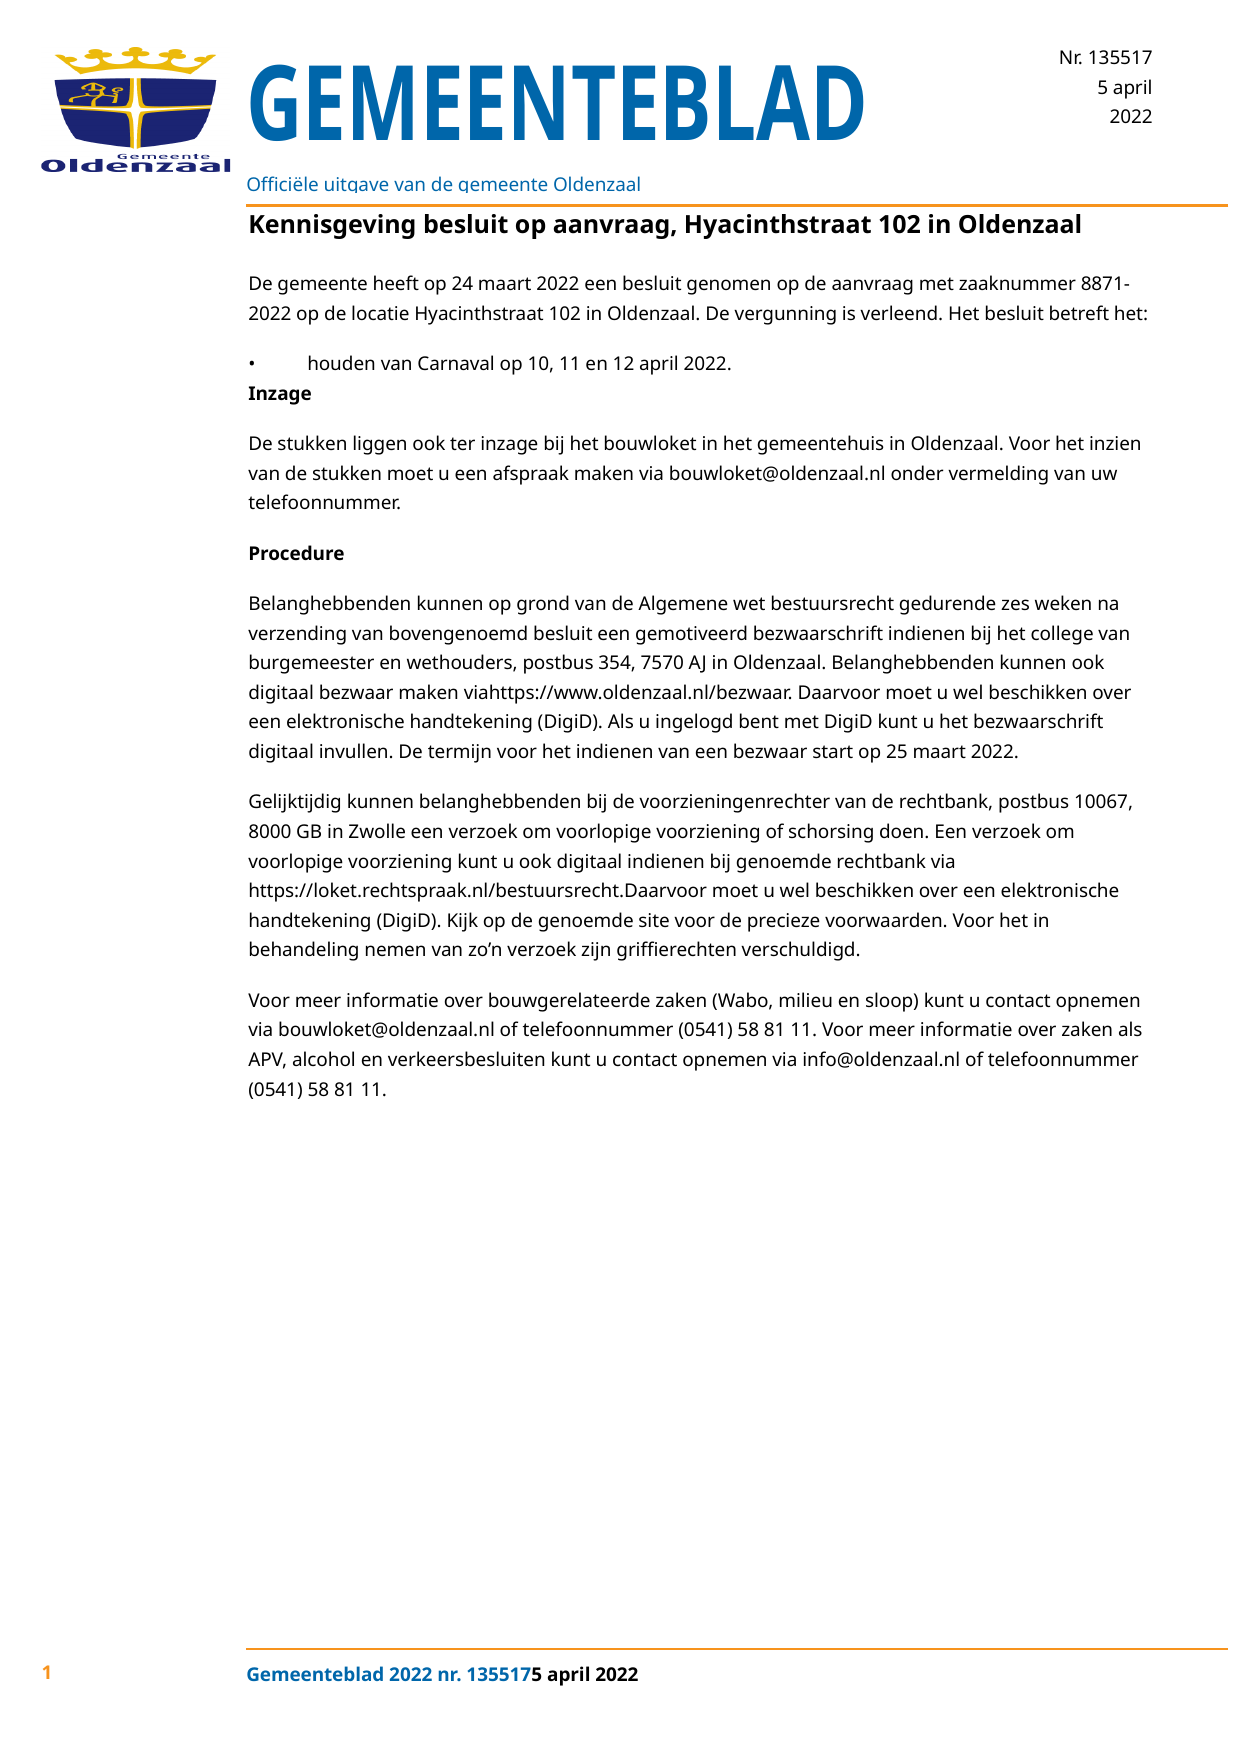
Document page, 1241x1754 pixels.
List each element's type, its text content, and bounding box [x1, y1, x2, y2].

text Kennisgeving besluit op aanvraag, Hyacinthstraat 102 in Oldenzaal [248, 207, 1152, 241]
text De stukken liggen ook ter inzage bij het bouwloket in het gemeentehuis in Oldenzaal. Voor het inzien van de stukken moet u een afspraak maken via bouwloket@oldenzaal.nl onder vermelding van uw telefoonnummer. [248, 430, 1152, 515]
text De gemeente heeft op 24 maart 2022 een besluit genomen op de aanvraag met zaaknummer 8871-2022 op de locatie Hyacinthstraat 102 in Oldenzaal. De vergunning is verleend. Het besluit betreft het: [248, 270, 1152, 326]
text Belanghebbenden kunnen op grond van de Algemene wet bestuursrecht gedurende zes weken na verzending van bovengenoemd besluit een gemotiveerd bezwaarschrift indienen bij het college van burgemeester en wethouders, postbus 354, 7570 AJ in Oldenzaal. Belanghebbenden kunnen ook digitaal bezwaar maken viahttps://www.oldenzaal.nl/bezwaar. Daarvoor moet u wel beschikken over een elektronische handtekening (DigiD). Als u ingelogd bent met DigiD kunt u het bezwaarschrift digitaal invullen. De termijn voor het indienen van een bezwaar start op 25 maart 2022. [248, 590, 1152, 764]
text Procedure [248, 540, 1152, 566]
text Inzage [248, 380, 1152, 406]
text Gelijktijdig kunnen belanghebbenden bij de voorzieningenrechter van de rechtbank, postbus 10067, 8000 GB in Zwolle een verzoek om voorlopige voorziening of schorsing doen. Een verzoek om voorlopige voorziening kunt u ook digitaal indienen bij genoemde rechtbank via https://loket.rechtspraak.nl/bestuursrecht.Daarvoor moet u wel beschikken over een elektronische handtekening (DigiD). Kijk op de genoemde site voor de precieze voorwaarden. Voor het in behandeling nemen van zo’n verzoek zijn griffierechten verschuldigd. [248, 789, 1152, 962]
picture [41, 47, 231, 172]
list houden van Carnaval op 10, 11 en 12 april 2022. [248, 350, 1152, 376]
text Voor meer informatie over bouwgerelateerde zaken (Wabo, milieu en sloop) kunt u contact opnemen via bouwloket@oldenzaal.nl of telefoonnummer (0541) 58 81 11. Voor meer informatie over zaken als APV, alcohol en verkeersbesluiten kunt u contact opnemen via info@oldenzaal.nl of telefoonnummer (0541) 58 81 11. [248, 987, 1152, 1101]
